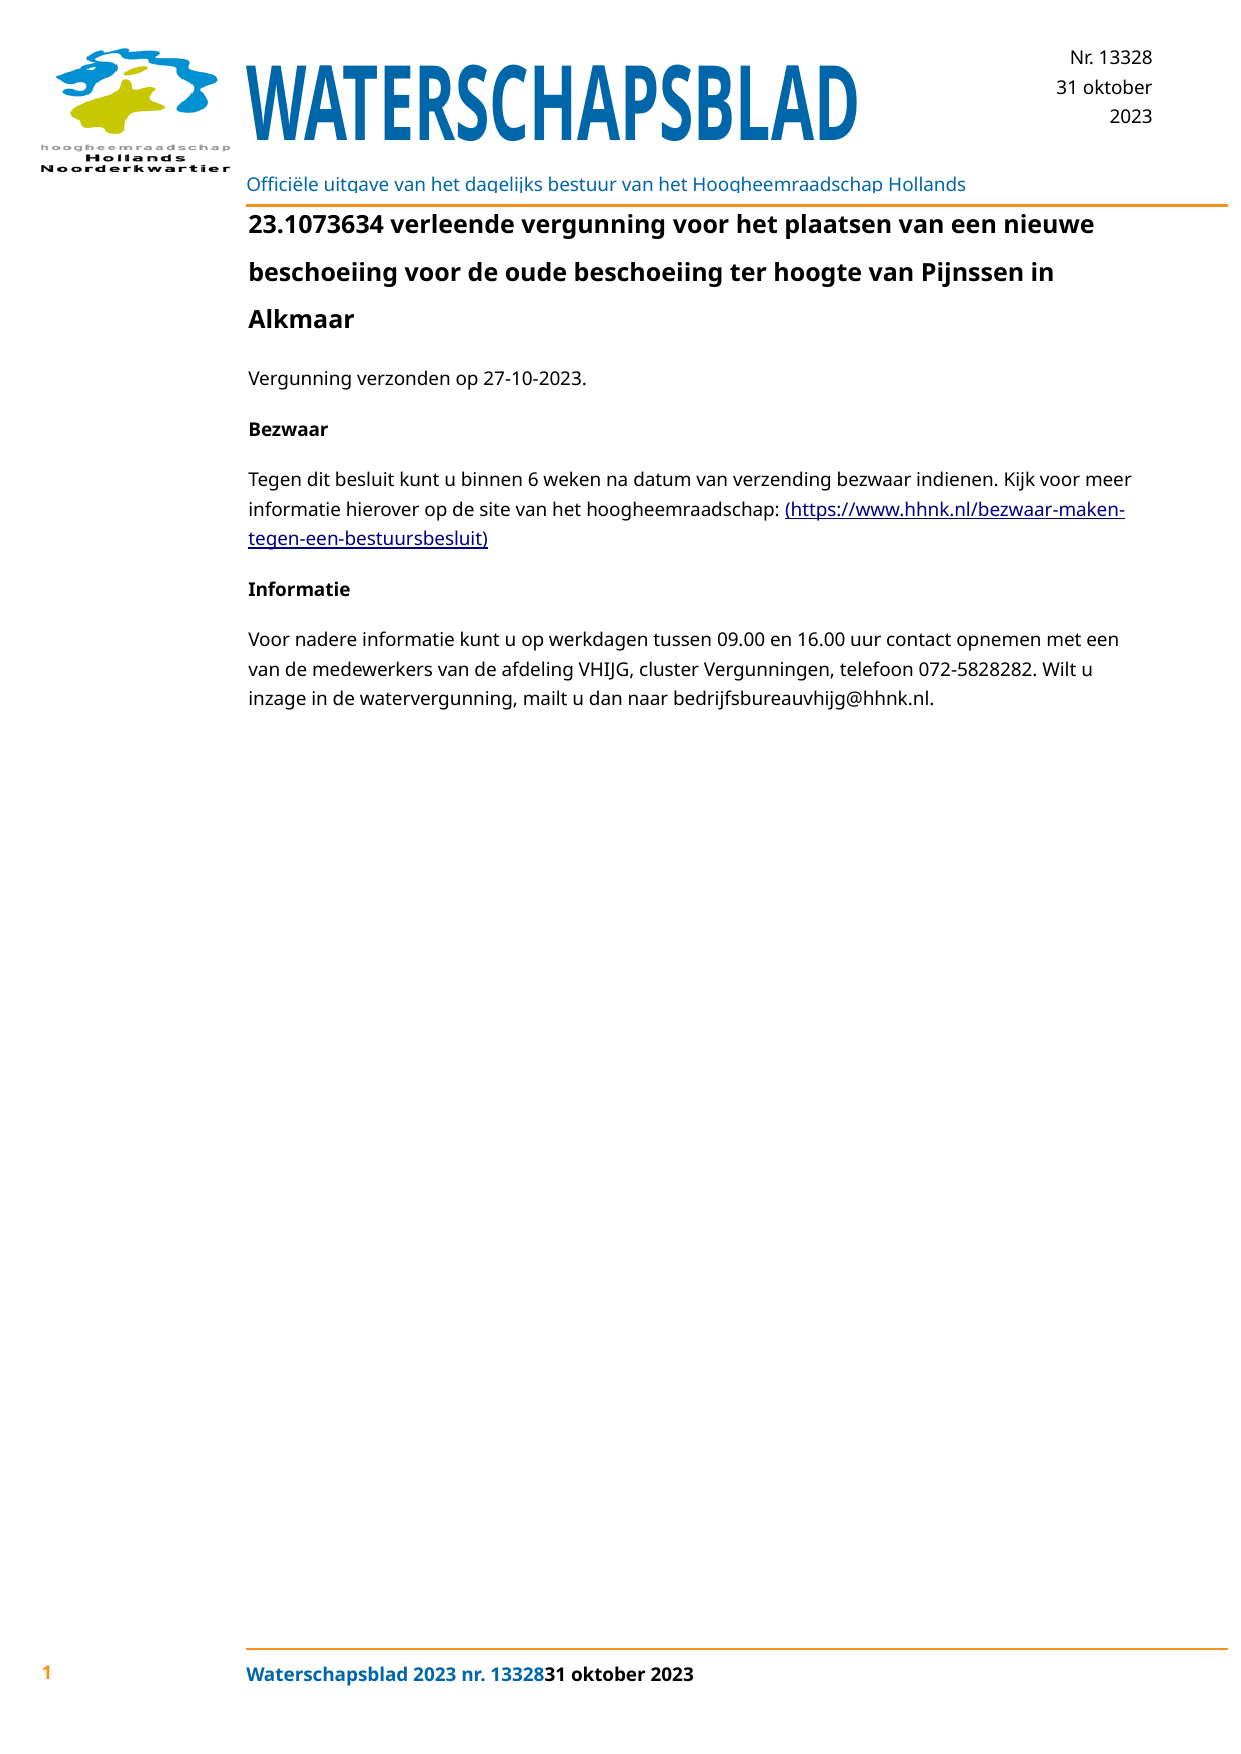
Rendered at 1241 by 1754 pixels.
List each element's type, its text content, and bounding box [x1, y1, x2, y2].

picture [41, 47, 231, 172]
text 23.1073634 verleende vergunning voor het plaatsen van een nieuwe beschoeiing voor de oude beschoeiing ter hoogte van Pijnssen in Alkmaar [248, 207, 1152, 336]
text Bezwaar [248, 416, 1152, 442]
text Voor nadere informatie kunt u op werkdagen tussen 09.00 en 16.00 uur contact opnemen met een van de medewerkers van de afdeling VHIJG, cluster Vergunningen, telefoon 072-5828282. Wilt u inzage in de watervergunning, mailt u dan naar bedrijfsbureauvhijg@hhnk.nl. [248, 626, 1152, 711]
text Vergunning verzonden op 27-10-2023. [248, 366, 1152, 391]
text Tegen dit besluit kunt u binnen 6 weken na datum van verzending bezwaar indienen. Kijk voor meer informatie hierover op de site van het hoogheemraadschap: (https://www.hhnk.nl/bezwaar-maken-tegen-een-bestuursbesluit) [248, 466, 1152, 551]
text Informatie [248, 576, 1152, 602]
